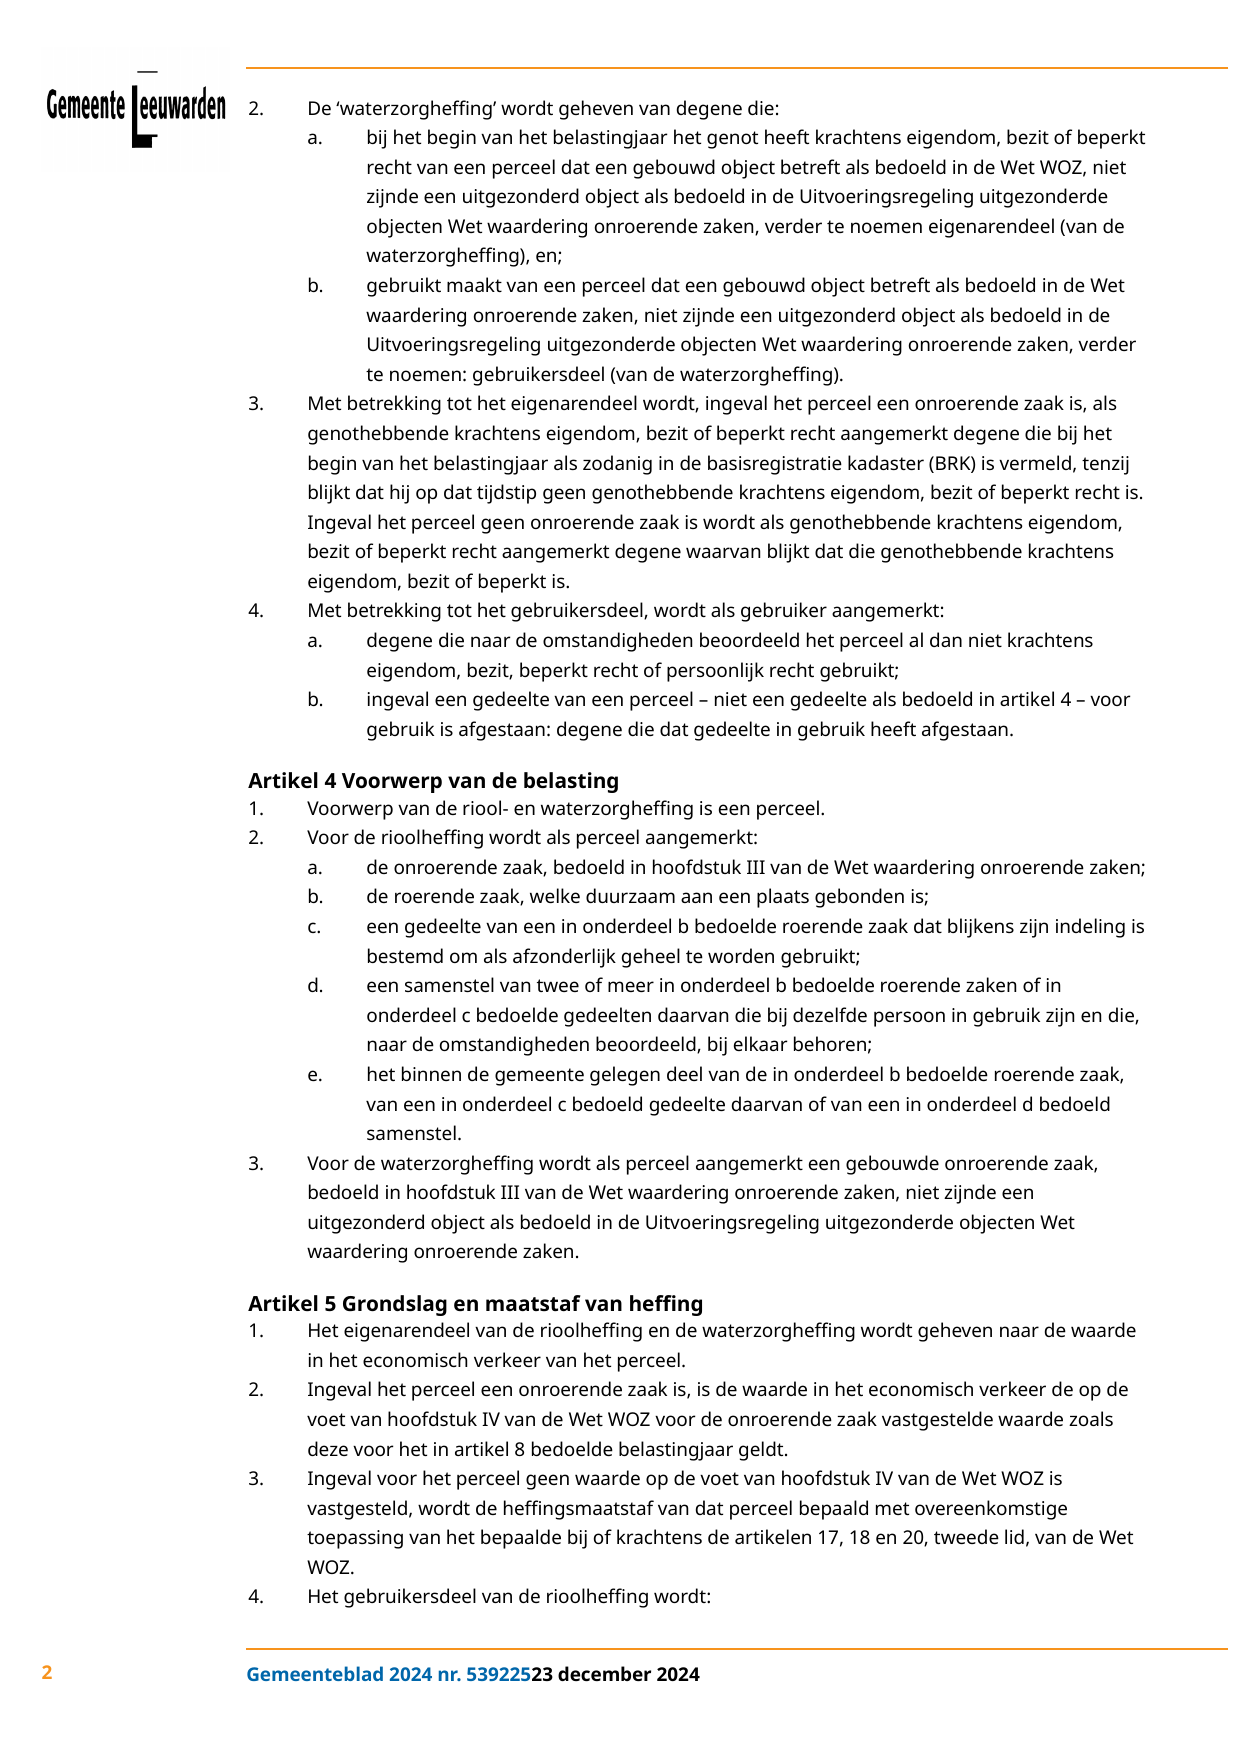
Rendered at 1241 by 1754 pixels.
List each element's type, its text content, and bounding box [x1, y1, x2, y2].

text Artikel 5 Grondslag en maatstaf van heffing [248, 1289, 1152, 1317]
list Het eigenarendeel van de rioolheffing en de waterzorgheffing wordt geheven naar de waarde in het economisch verkeer van het perceel. [248, 1317, 1152, 1373]
list Met betrekking tot het gebruikersdeel, wordt als gebruiker aangemerkt: [248, 598, 1152, 623]
list Het gebruikersdeel van de rioolheffing wordt: [248, 1584, 1152, 1609]
list de roerende zaak, welke duurzaam aan een plaats gebonden is; [307, 884, 1152, 909]
text Artikel 4 Voorwerp van de belasting [248, 766, 1152, 795]
list een gedeelte van een in onderdeel b bedoelde roerende zaak dat blijkens zijn indeling is bestemd om als afzonderlijk geheel te worden gebruikt; [307, 913, 1152, 968]
list Ingeval het perceel geen onroerende zaak is wordt als genothebbende krachtens eigendom, bezit of beperkt recht aangemerkt degene waarvan blijkt dat die genothebbende krachtens eigendom, bezit of beperkt is. [248, 509, 1152, 594]
list Ingeval het perceel een onroerende zaak is, is de waarde in het economisch verkeer de op de voet van hoofdstuk IV van de Wet WOZ voor de onroerende zaak vastgestelde waarde zoals deze voor het in artikel 8 bedoelde belastingjaar geldt. [248, 1377, 1152, 1462]
list het binnen de gemeente gelegen deel van de in onderdeel b bedoelde roerende zaak, van een in onderdeel c bedoeld gedeelte daarvan of van een in onderdeel d bedoeld samenstel. [307, 1061, 1152, 1146]
list bij het begin van het belastingjaar het genot heeft krachtens eigendom, bezit of beperkt recht van een perceel dat een gebouwd object betreft als bedoeld in de Wet WOZ, niet zijnde een uitgezonderd object als bedoeld in de Uitvoeringsregeling uitgezonderde objecten Wet waardering onroerende zaken, verder te noemen eigenarendeel (van de waterzorgheffing), en; [307, 124, 1152, 268]
list de onroerende zaak, bedoeld in hoofdstuk III van de Wet waardering onroerende zaken; [307, 854, 1152, 880]
list Ingeval voor het perceel geen waarde op de voet van hoofdstuk IV van de Wet WOZ is vastgesteld, wordt de heffingsmaatstaf van dat perceel bepaald met overeenkomstige toepassing van het bepaalde bij of krachtens de artikelen 17, 18 en 20, tweede lid, van de Wet WOZ. [248, 1465, 1152, 1580]
list een samenstel van twee of meer in onderdeel b bedoelde roerende zaken of in onderdeel c bedoelde gedeelten daarvan die bij dezelfde persoon in gebruik zijn en die, naar de omstandigheden beoordeeld, bij elkaar behoren; [307, 972, 1152, 1057]
list De ‘waterzorgheffing’ wordt geheven van degene die: [248, 95, 1152, 121]
list degene die naar de omstandigheden beoordeeld het perceel al dan niet krachtens eigendom, bezit, beperkt recht of persoonlijk recht gebruikt; [307, 627, 1152, 683]
list ingeval een gedeelte van een perceel – niet een gedeelte als bedoeld in artikel 4 – voor gebruik is afgestaan: degene die dat gedeelte in gebruik heeft afgestaan. [307, 686, 1152, 742]
picture [41, 47, 231, 172]
list Voor de rioolheffing wordt als perceel aangemerkt: [248, 824, 1152, 850]
list gebruikt maakt van een perceel dat een gebouwd object betreft als bedoeld in de Wet waardering onroerende zaken, niet zijnde een uitgezonderd object als bedoeld in de Uitvoeringsregeling uitgezonderde objecten Wet waardering onroerende zaken, verder te noemen: gebruikersdeel (van de waterzorgheffing). [307, 272, 1152, 387]
list Voorwerp van de riool- en waterzorgheffing is een perceel. [248, 795, 1152, 821]
list Met betrekking tot het eigenarendeel wordt, ingeval het perceel een onroerende zaak is, als genothebbende krachtens eigendom, bezit of beperkt recht aangemerkt degene die bij het begin van het belastingjaar als zodanig in de basisregistratie kadaster (BRK) is vermeld, tenzij blijkt dat hij op dat tijdstip geen genothebbende krachtens eigendom, bezit of beperkt recht is. [248, 391, 1152, 505]
list Voor de waterzorgheffing wordt als perceel aangemerkt een gebouwde onroerende zaak, bedoeld in hoofdstuk III van de Wet waardering onroerende zaken, niet zijnde een uitgezonderd object als bedoeld in de Uitvoeringsregeling uitgezonderde objecten Wet waardering onroerende zaken. [248, 1150, 1152, 1264]
